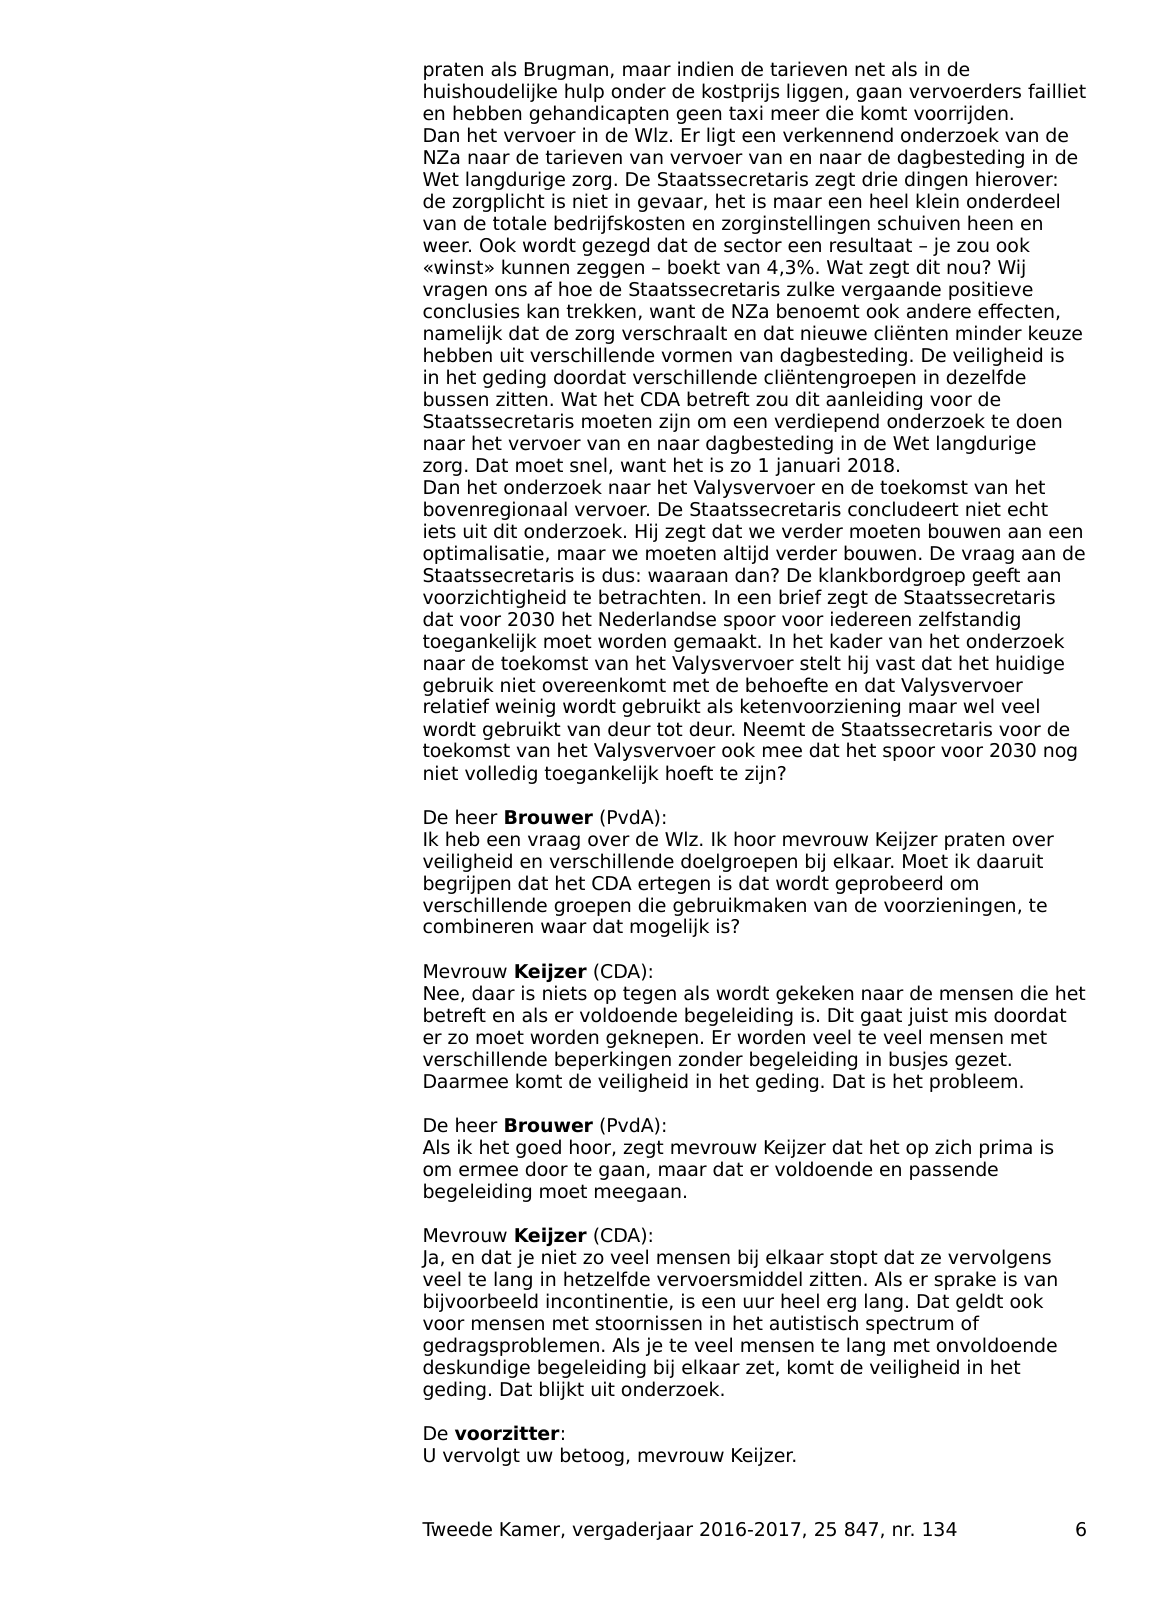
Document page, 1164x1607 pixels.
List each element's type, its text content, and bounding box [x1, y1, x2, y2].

text De voorzitter: [422, 1423, 1087, 1445]
text De heer Brouwer (PvdA): [422, 1115, 1087, 1137]
text Mevrouw Keijzer (CDA): [422, 961, 1087, 983]
text Dan het vervoer in de Wlz. Er ligt een verkennend onderzoek van de NZa naar de tarieven van vervoer van en naar de dagbesteding in de Wet langdurige zorg. De Staatssecretaris zegt drie dingen hierover: de zorgplicht is niet in gevaar, het is maar een heel klein onderdeel van de totale bedrijfskosten en zorginstellingen schuiven heen en weer. Ook wordt gezegd dat de sector een resultaat – je zou ook «winst» kunnen zeggen – boekt van 4,3%. Wat zegt dit nou? Wij vragen ons af hoe de Staatssecretaris zulke vergaande positieve conclusies kan trekken, want de NZa benoemt ook andere effecten, namelijk dat de zorg verschraalt en dat nieuwe cliënten minder keuze hebben uit verschillende vormen van dagbesteding. De veiligheid is in het geding doordat verschillende cliëntengroepen in dezelfde bussen zitten. Wat het CDA betreft zou dit aanleiding voor de Staatssecretaris moeten zijn om een verdiepend onderzoek te doen naar het vervoer van en naar dagbesteding in de Wet langdurige zorg. Dat moet snel, want het is zo 1 januari 2018. [422, 125, 1087, 477]
text Ja, en dat je niet zo veel mensen bij elkaar stopt dat ze vervolgens veel te lang in hetzelfde vervoersmiddel zitten. Als er sprake is van bijvoorbeeld incontinentie, is een uur heel erg lang. Dat geldt ook voor mensen met stoornissen in het autistisch spectrum of gedragsproblemen. Als je te veel mensen te lang met onvoldoende deskundige begeleiding bij elkaar zet, komt de veiligheid in het geding. Dat blijkt uit onderzoek. [422, 1247, 1087, 1401]
text De heer Brouwer (PvdA): [422, 807, 1087, 828]
text Dan het onderzoek naar het Valysvervoer en de toekomst van het bovenregionaal vervoer. De Staatssecretaris concludeert niet echt iets uit dit onderzoek. Hij zegt dat we verder moeten bouwen aan een optimalisatie, maar we moeten altijd verder bouwen. De vraag aan de Staatssecretaris is dus: waaraan dan? De klankbordgroep geeft aan voorzichtigheid te betrachten. In een brief zegt de Staatssecretaris dat voor 2030 het Nederlandse spoor voor iedereen zelfstandig toegankelijk moet worden gemaakt. In het kader van het onderzoek naar de toekomst van het Valysvervoer stelt hij vast dat het huidige gebruik niet overeenkomt met de behoefte en dat Valysvervoer relatief weinig wordt gebruikt als ketenvoorziening maar wel veel wordt gebruikt van deur tot deur. Neemt de Staatssecretaris voor de toekomst van het Valysvervoer ook mee dat het spoor voor 2030 nog niet volledig toegankelijk hoeft te zijn? [422, 477, 1087, 784]
text Als ik het goed hoor, zegt mevrouw Keijzer dat het op zich prima is om ermee door te gaan, maar dat er voldoende en passende begeleiding moet meegaan. [422, 1137, 1087, 1203]
text Ik heb een vraag over de Wlz. Ik hoor mevrouw Keijzer praten over veiligheid en verschillende doelgroepen bij elkaar. Moet ik daaruit begrijpen dat het CDA ertegen is dat wordt geprobeerd om verschillende groepen die gebruikmaken van de voorzieningen, te combineren waar dat mogelijk is? [422, 828, 1087, 938]
text praten als Brugman, maar indien de tarieven net als in de huishoudelijke hulp onder de kostprijs liggen, gaan vervoerders failliet en hebben gehandicapten geen taxi meer die komt voorrijden. [422, 59, 1087, 125]
text Nee, daar is niets op tegen als wordt gekeken naar de mensen die het betreft en als er voldoende begeleiding is. Dit gaat juist mis doordat er zo moet worden geknepen. Er worden veel te veel mensen met verschillende beperkingen zonder begeleiding in busjes gezet. Daarmee komt de veiligheid in het geding. Dat is het probleem. [422, 983, 1087, 1092]
text Mevrouw Keijzer (CDA): [422, 1225, 1087, 1247]
text U vervolgt uw betoog, mevrouw Keijzer. [422, 1445, 1087, 1467]
